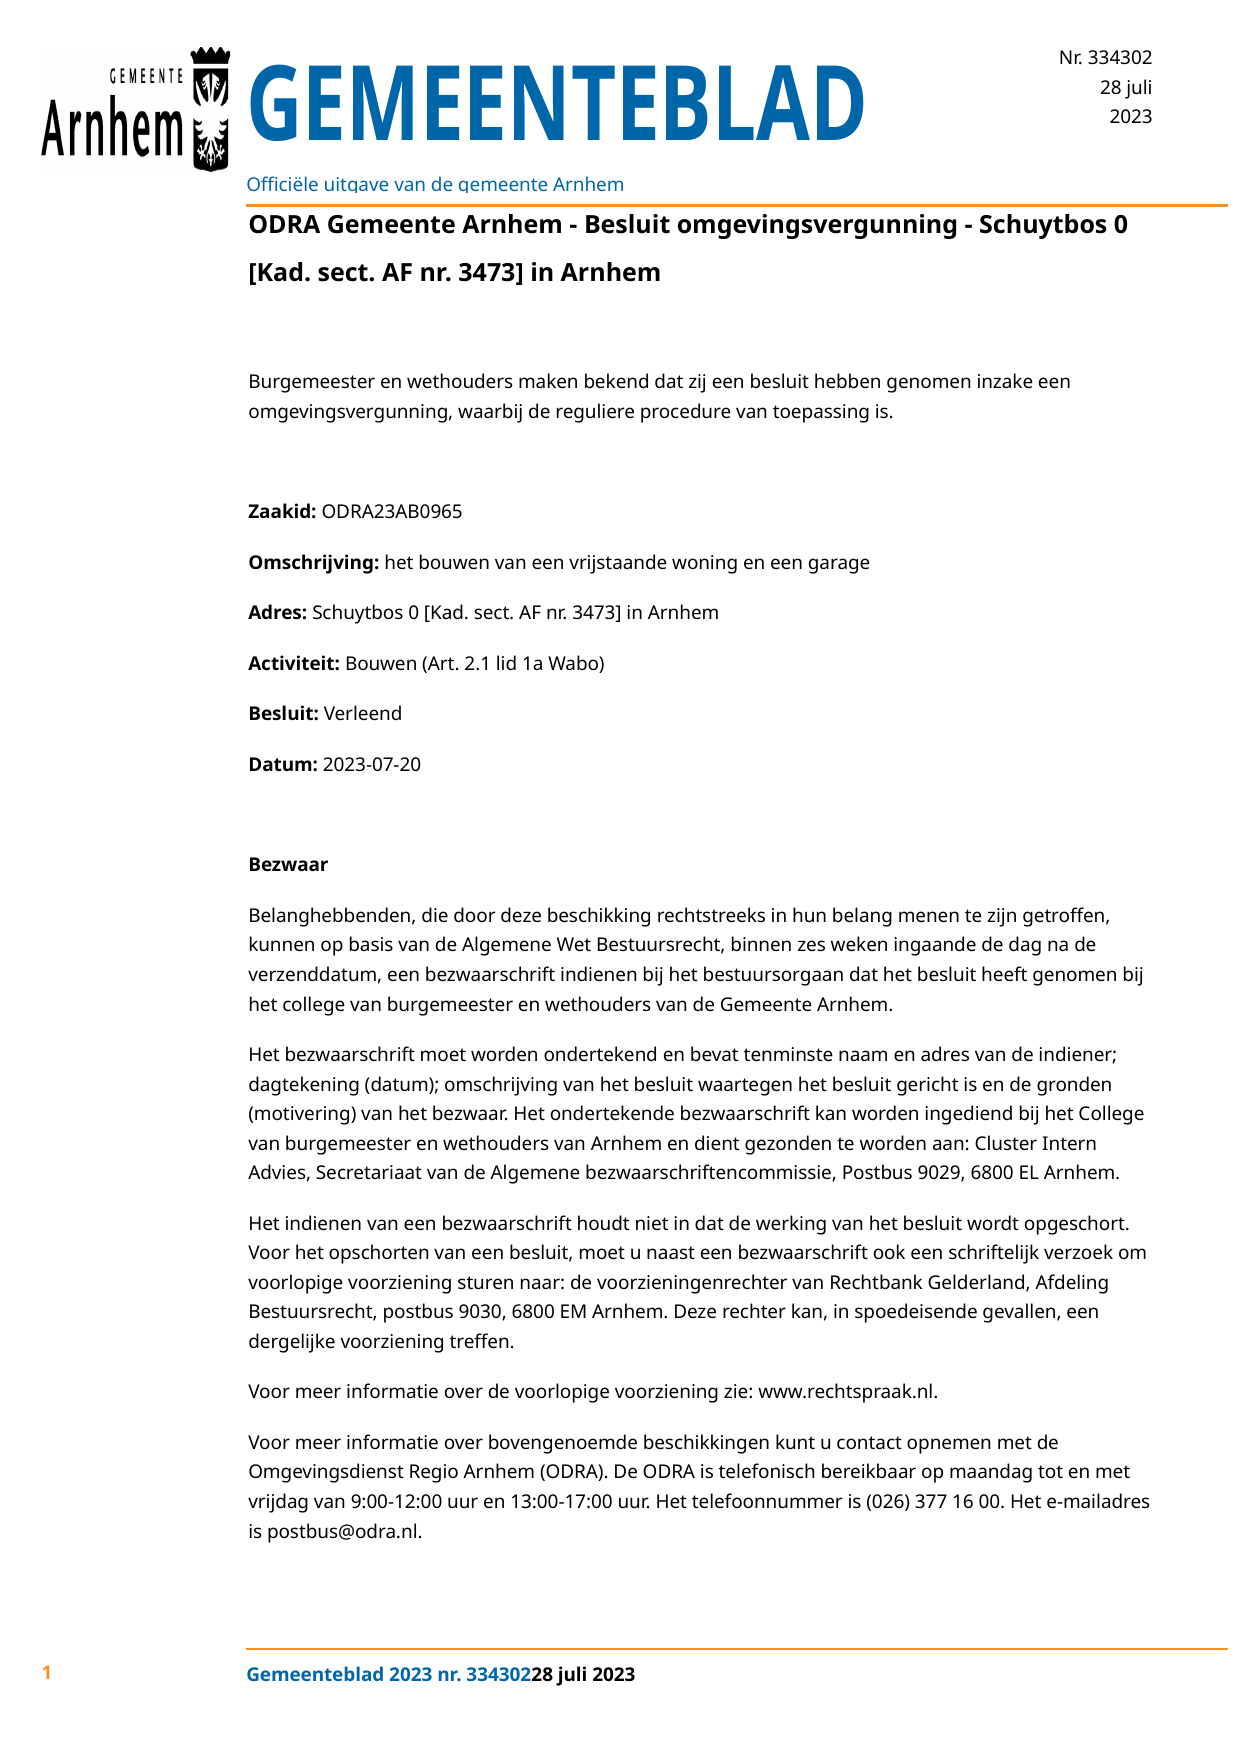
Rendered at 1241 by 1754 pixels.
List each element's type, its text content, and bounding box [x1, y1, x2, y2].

text Omschrijving: het bouwen van een vrijstaande woning en een garage [248, 549, 1152, 575]
text Belanghebbenden, die door deze beschikking rechtstreeks in hun belang menen te zijn getroffen, kunnen op basis van de Algemene Wet Bestuursrecht, binnen zes weken ingaande de dag na de verzenddatum, een bezwaarschrift indienen bij het bestuursorgaan dat het besluit heeft genomen bij het college van burgemeester en wethouders van de Gemeente Arnhem. [248, 902, 1152, 1017]
picture [41, 47, 231, 172]
text Burgemeester en wethouders maken bekend dat zij een besluit hebben genomen inzake een omgevingsvergunning, waarbij de reguliere procedure van toepassing is. [248, 368, 1152, 424]
text Voor meer informatie over bovengenoemde beschikkingen kunt u contact opnemen met de Omgevingsdienst Regio Arnhem (ODRA). De ODRA is telefonisch bereikbaar op maandag tot en met vrijdag van 9:00-12:00 uur en 13:00-17:00 uur. Het telefoonnummer is (026) 377 16 00. Het e-mailadres is postbus@odra.nl. [248, 1429, 1152, 1544]
text Zaakid: ODRA23AB0965 [248, 499, 1152, 524]
text Datum: 2023-07-20 [248, 751, 1152, 777]
text ODRA Gemeente Arnhem - Besluit omgevingsvergunning - Schuytbos 0 [Kad. sect. AF nr. 3473] in Arnhem [248, 207, 1152, 288]
text Voor meer informatie over de voorlopige voorziening zie: www.rechtspraak.nl. [248, 1379, 1152, 1404]
text Bezwaar [248, 852, 1152, 877]
text Het indienen van een bezwaarschrift houdt niet in dat de werking van het besluit wordt opgeschort. Voor het opschorten van een besluit, moet u naast een bezwaarschrift ook een schriftelijk verzoek om voorlopige voorziening sturen naar: de voorzieningenrechter van Rechtbank Gelderland, Afdeling Bestuursrecht, postbus 9030, 6800 EM Arnhem. Deze rechter kan, in spoedeisende gevallen, een dergelijke voorziening treffen. [248, 1210, 1152, 1354]
text Activiteit: Bouwen (Art. 2.1 lid 1a Wabo) [248, 650, 1152, 676]
text Adres: Schuytbos 0 [Kad. sect. AF nr. 3473] in Arnhem [248, 599, 1152, 625]
text Het bezwaarschrift moet worden ondertekend en bevat tenminste naam en adres van de indiener; dagtekening (datum); omschrijving van het besluit waartegen het besluit gericht is en de gronden (motivering) van het bezwaar. Het ondertekende bezwaarschrift kan worden ingediend bij het College van burgemeester en wethouders van Arnhem en dient gezonden te worden aan: Cluster Intern Advies, Secretariaat van de Algemene bezwaarschriftencommissie, Postbus 9029, 6800 EL Arnhem. [248, 1041, 1152, 1185]
text Besluit: Verleend [248, 700, 1152, 726]
